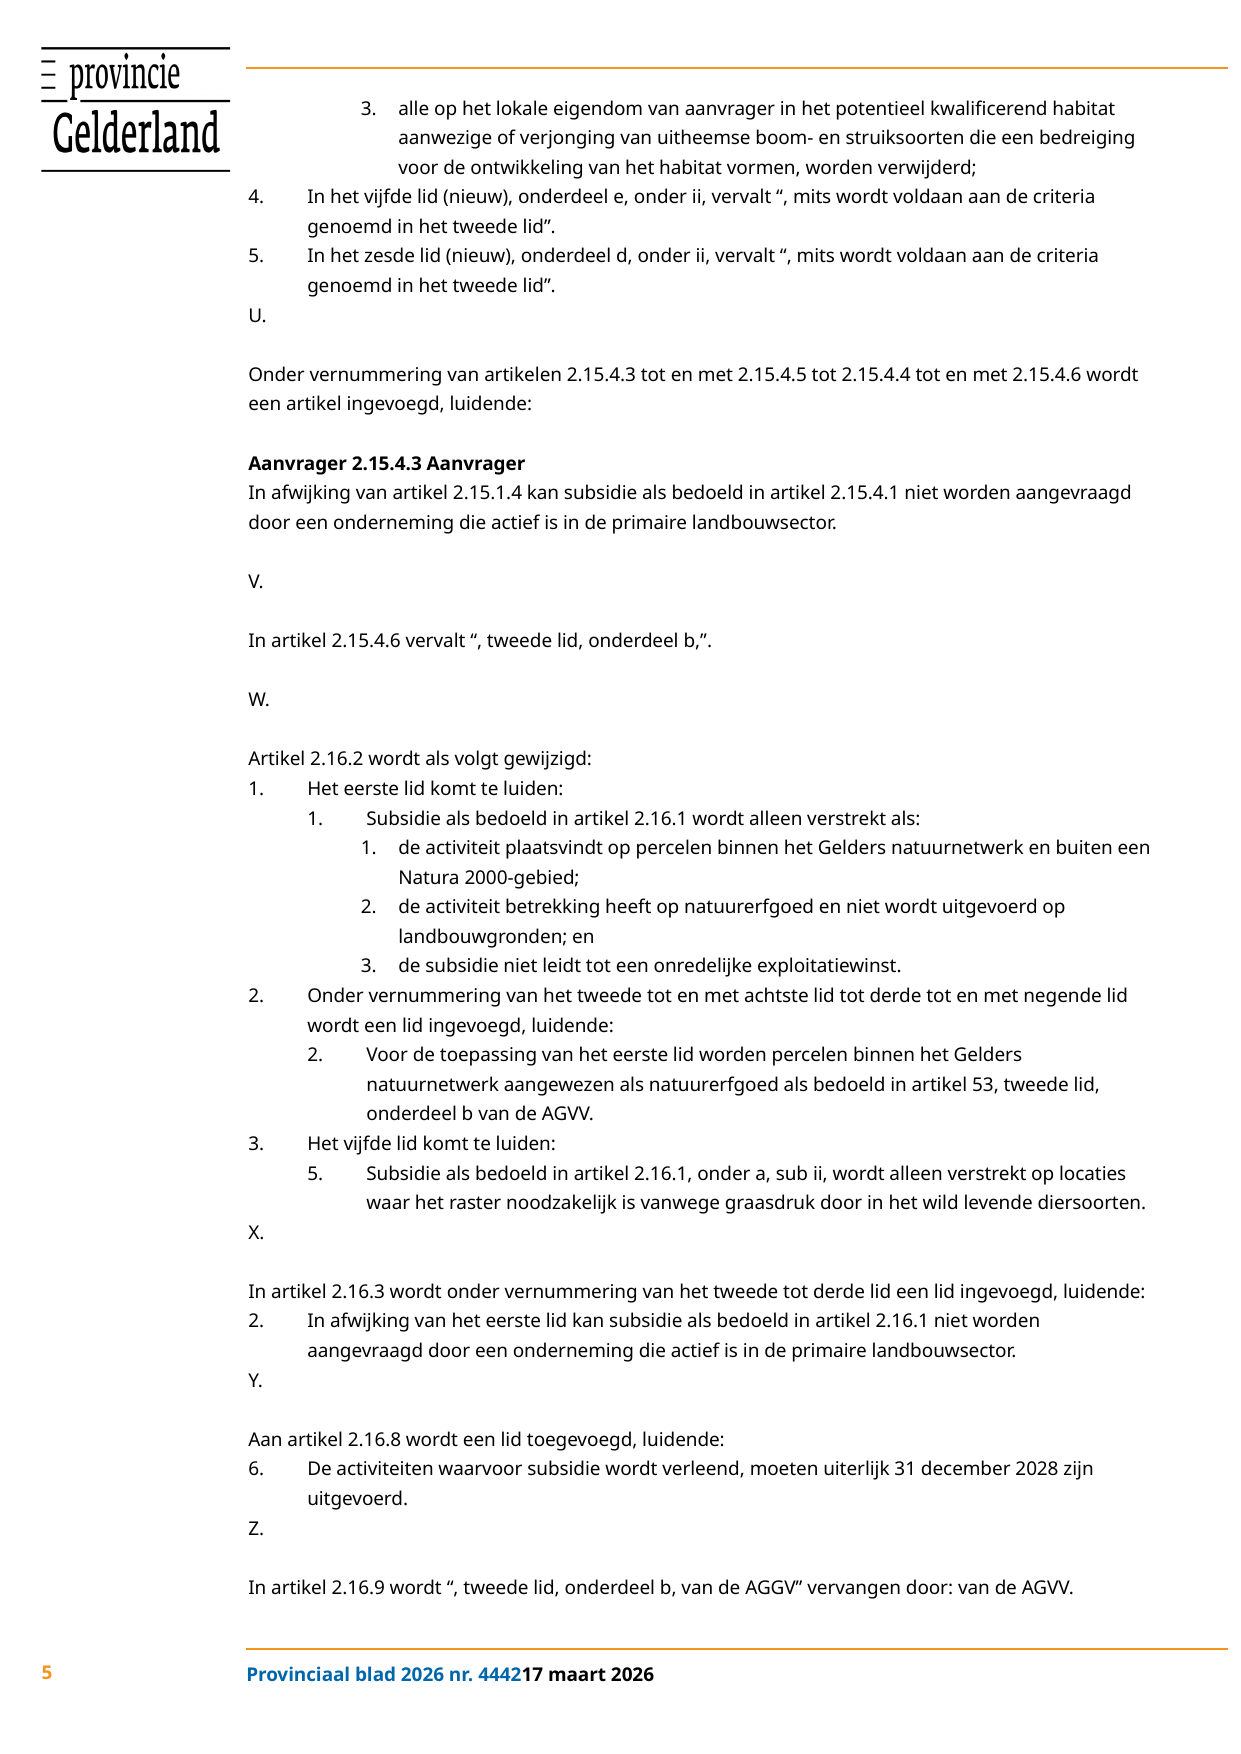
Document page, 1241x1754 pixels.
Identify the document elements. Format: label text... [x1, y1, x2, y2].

text In artikel 2.15.4.6 vervalt “, tweede lid, onderdeel b,”. [248, 627, 1152, 653]
text Y. [248, 1367, 1152, 1393]
text In artikel 2.16.9 wordt “, tweede lid, onderdeel b, van de AGGV” vervangen door: van de AGVV. [248, 1574, 1152, 1600]
text W. [248, 686, 1152, 712]
list Het vijfde lid komt te luiden: [248, 1130, 1152, 1156]
text Artikel 2.16.2 wordt als volgt gewijzigd: [248, 746, 1152, 771]
list Voor de toepassing van het eerste lid worden percelen binnen het Gelders natuurnetwerk aangewezen als natuurerfgoed als bedoeld in artikel 53, tweede lid, onderdeel b van de AGVV. [307, 1041, 1152, 1126]
text X. [248, 1219, 1152, 1245]
text Aanvrager 2.15.4.3 Aanvrager [248, 450, 1152, 476]
list In het zesde lid (nieuw), onderdeel d, onder ii, vervalt “, mits wordt voldaan aan de criteria genoemd in het tweede lid”. [248, 243, 1152, 298]
list Het eerste lid komt te luiden: [248, 775, 1152, 801]
list de activiteit betrekking heeft op natuurerfgoed en niet wordt uitgevoerd op landbouwgronden; en [361, 893, 1152, 949]
list De activiteiten waarvoor subsidie wordt verleend, moeten uiterlijk 31 december 2028 zijn uitgevoerd. [248, 1456, 1152, 1511]
text U. [248, 302, 1152, 328]
text V. [248, 568, 1152, 594]
text Onder vernummering van artikelen 2.15.4.3 tot en met 2.15.4.5 tot 2.15.4.4 tot en met 2.15.4.6 wordt een artikel ingevoegd, luidende: [248, 361, 1152, 416]
list In afwijking van het eerste lid kan subsidie als bedoeld in artikel 2.16.1 niet worden aangevraagd door een onderneming die actief is in de primaire landbouwsector. [248, 1308, 1152, 1363]
list de activiteit plaatsvindt op percelen binnen het Gelders natuurnetwerk en buiten een Natura 2000-gebied; [361, 834, 1152, 890]
list Subsidie als bedoeld in artikel 2.16.1 wordt alleen verstrekt als: [307, 805, 1152, 831]
list Onder vernummering van het tweede tot en met achtste lid tot derde tot en met negende lid wordt een lid ingevoegd, luidende: [248, 982, 1152, 1038]
text Z. [248, 1515, 1152, 1541]
list alle op het lokale eigendom van aanvrager in het potentieel kwalificerend habitat aanwezige of verjonging van uitheemse boom- en struiksoorten die een bedreiging voor de ontwikkeling van het habitat vormen, worden verwijderd; [361, 95, 1152, 180]
text Aan artikel 2.16.8 wordt een lid toegevoegd, luidende: [248, 1426, 1152, 1452]
text In afwijking van artikel 2.15.1.4 kan subsidie als bedoeld in artikel 2.15.4.1 niet worden aangevraagd door een onderneming die actief is in de primaire landbouwsector. [248, 479, 1152, 535]
picture [41, 47, 231, 172]
list de subsidie niet leidt tot een onredelijke exploitatiewinst. [361, 953, 1152, 978]
list In het vijfde lid (nieuw), onderdeel e, onder ii, vervalt “, mits wordt voldaan aan de criteria genoemd in het tweede lid”. [248, 183, 1152, 239]
text In artikel 2.16.3 wordt onder vernummering van het tweede tot derde lid een lid ingevoegd, luidende: [248, 1278, 1152, 1304]
list Subsidie als bedoeld in artikel 2.16.1, onder a, sub ii, wordt alleen verstrekt op locaties waar het raster noodzakelijk is vanwege graasdruk door in het wild levende diersoorten. [307, 1160, 1152, 1215]
